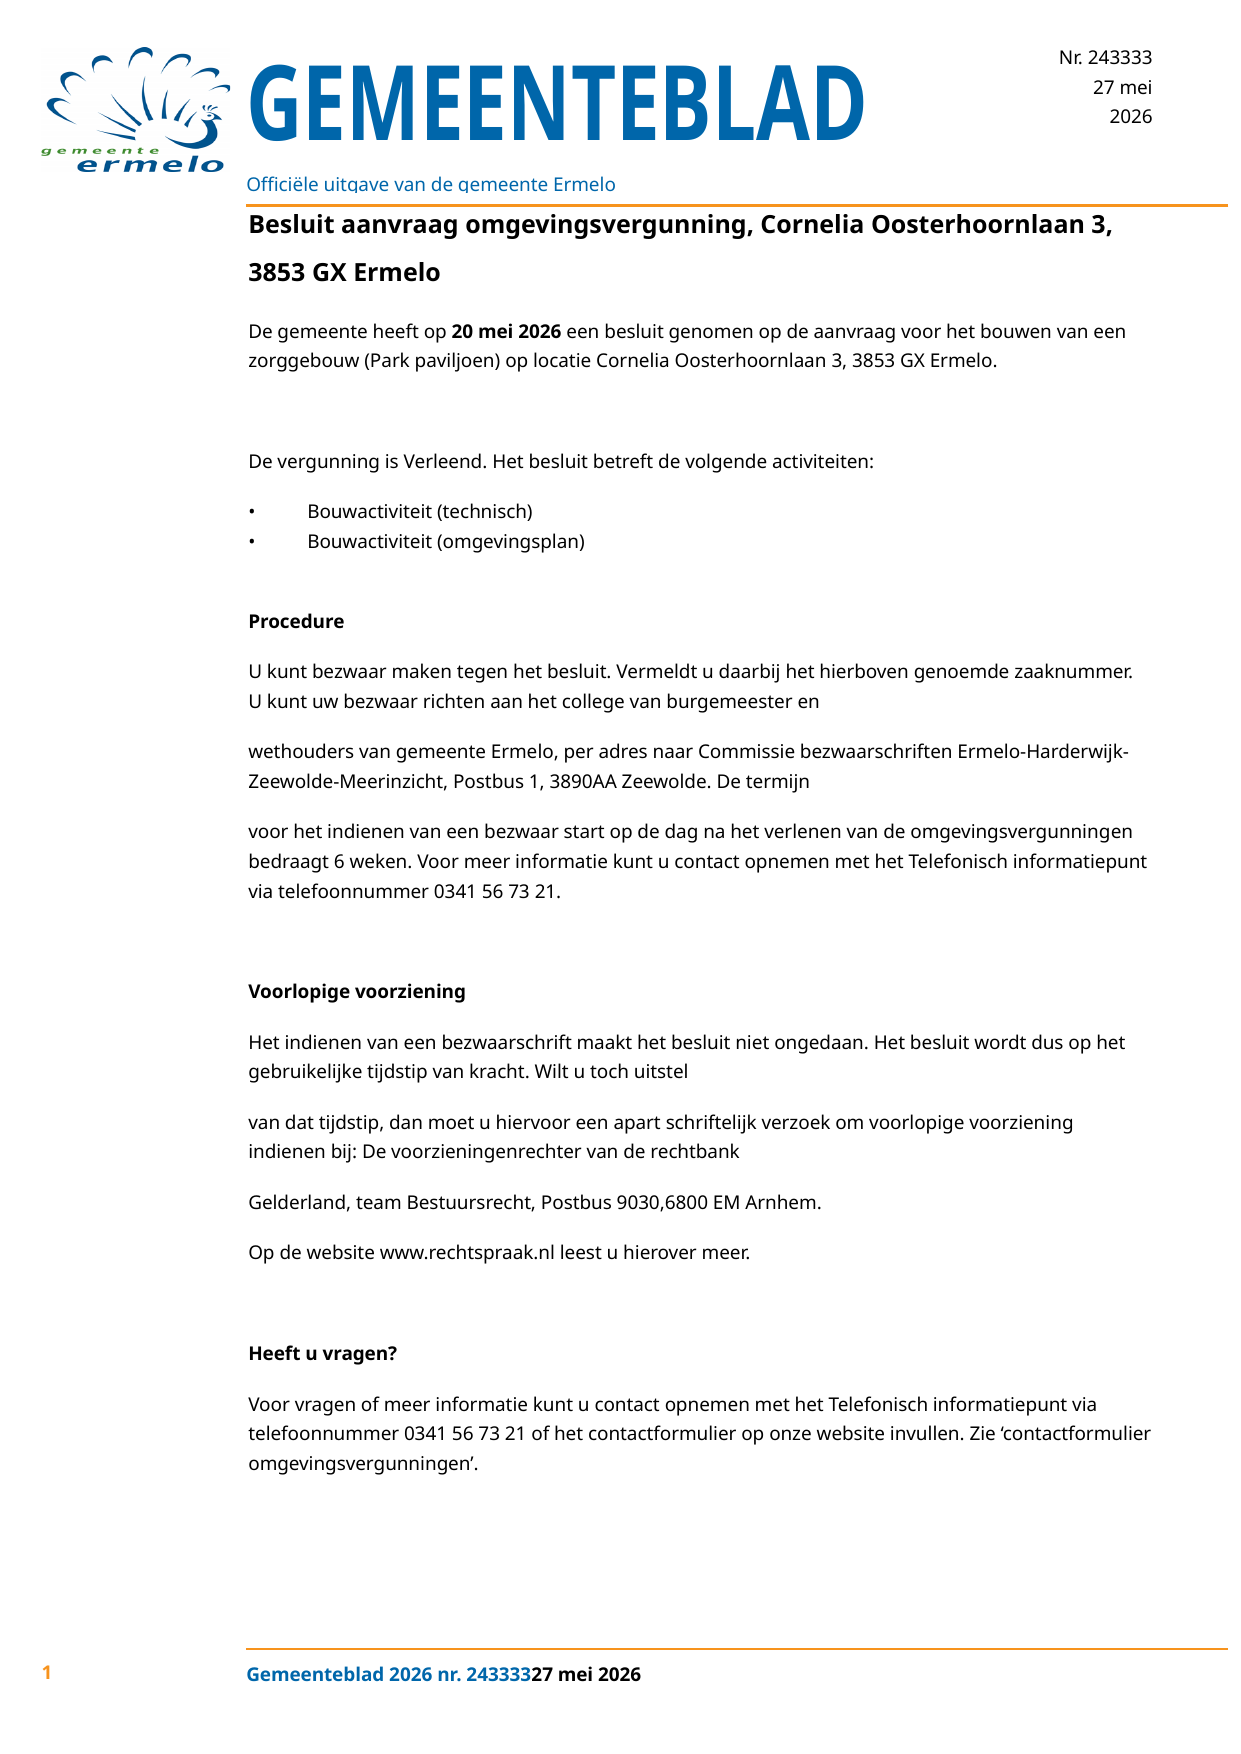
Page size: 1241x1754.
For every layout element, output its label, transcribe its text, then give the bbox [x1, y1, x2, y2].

text Voor vragen of meer informatie kunt u contact opnemen met het Telefonisch informatiepunt via telefoonnummer 0341 56 73 21 of het contactformulier op onze website invullen. Zie ‘contactformulier omgevingsvergunningen’. [248, 1391, 1152, 1476]
list Bouwactiviteit (technisch) [248, 499, 1152, 524]
list Bouwactiviteit (omgevingsplan) [248, 528, 1152, 554]
text van dat tijdstip, dan moet u hiervoor een apart schriftelijk verzoek om voorlopige voorziening indienen bij: De voorzieningenrechter van de rechtbank [248, 1109, 1152, 1164]
text Het indienen van een bezwaarschrift maakt het besluit niet ongedaan. Het besluit wordt dus op het gebruikelijke tijdstip van kracht. Wilt u toch uitstel [248, 1029, 1152, 1084]
text Gelderland, team Bestuursrecht, Postbus 9030,6800 EM Arnhem. [248, 1189, 1152, 1215]
text U kunt bezwaar maken tegen het besluit. Vermeldt u daarbij het hierboven genoemde zaaknummer. U kunt uw bezwaar richten aan het college van burgemeester en [248, 659, 1152, 714]
text Besluit aanvraag omgevingsvergunning, Cornelia Oosterhoornlaan 3, 3853 GX Ermelo [248, 207, 1152, 288]
picture [41, 47, 231, 172]
text Heeft u vragen? [248, 1340, 1152, 1366]
text Procedure [248, 608, 1152, 634]
text De gemeente heeft op 20 mei 2026 een besluit genomen op de aanvraag voor het bouwen van een zorggebouw (Park paviljoen) op locatie Cornelia Oosterhoornlaan 3, 3853 GX Ermelo. [248, 318, 1152, 373]
text Voorlopige voorziening [248, 979, 1152, 1004]
text voor het indienen van een bezwaar start op de dag na het verlenen van de omgevingsvergunningen bedraagt 6 weken. Voor meer informatie kunt u contact opnemen met het Telefonisch informatiepunt via telefoonnummer 0341 56 73 21. [248, 819, 1152, 904]
text Op de website www.rechtspraak.nl leest u hierover meer. [248, 1239, 1152, 1265]
text wethouders van gemeente Ermelo, per adres naar Commissie bezwaarschriften Ermelo-Harderwijk-Zeewolde-Meerinzicht, Postbus 1, 3890AA Zeewolde. De termijn [248, 739, 1152, 794]
text De vergunning is Verleend. Het besluit betreft de volgende activiteiten: [248, 448, 1152, 474]
